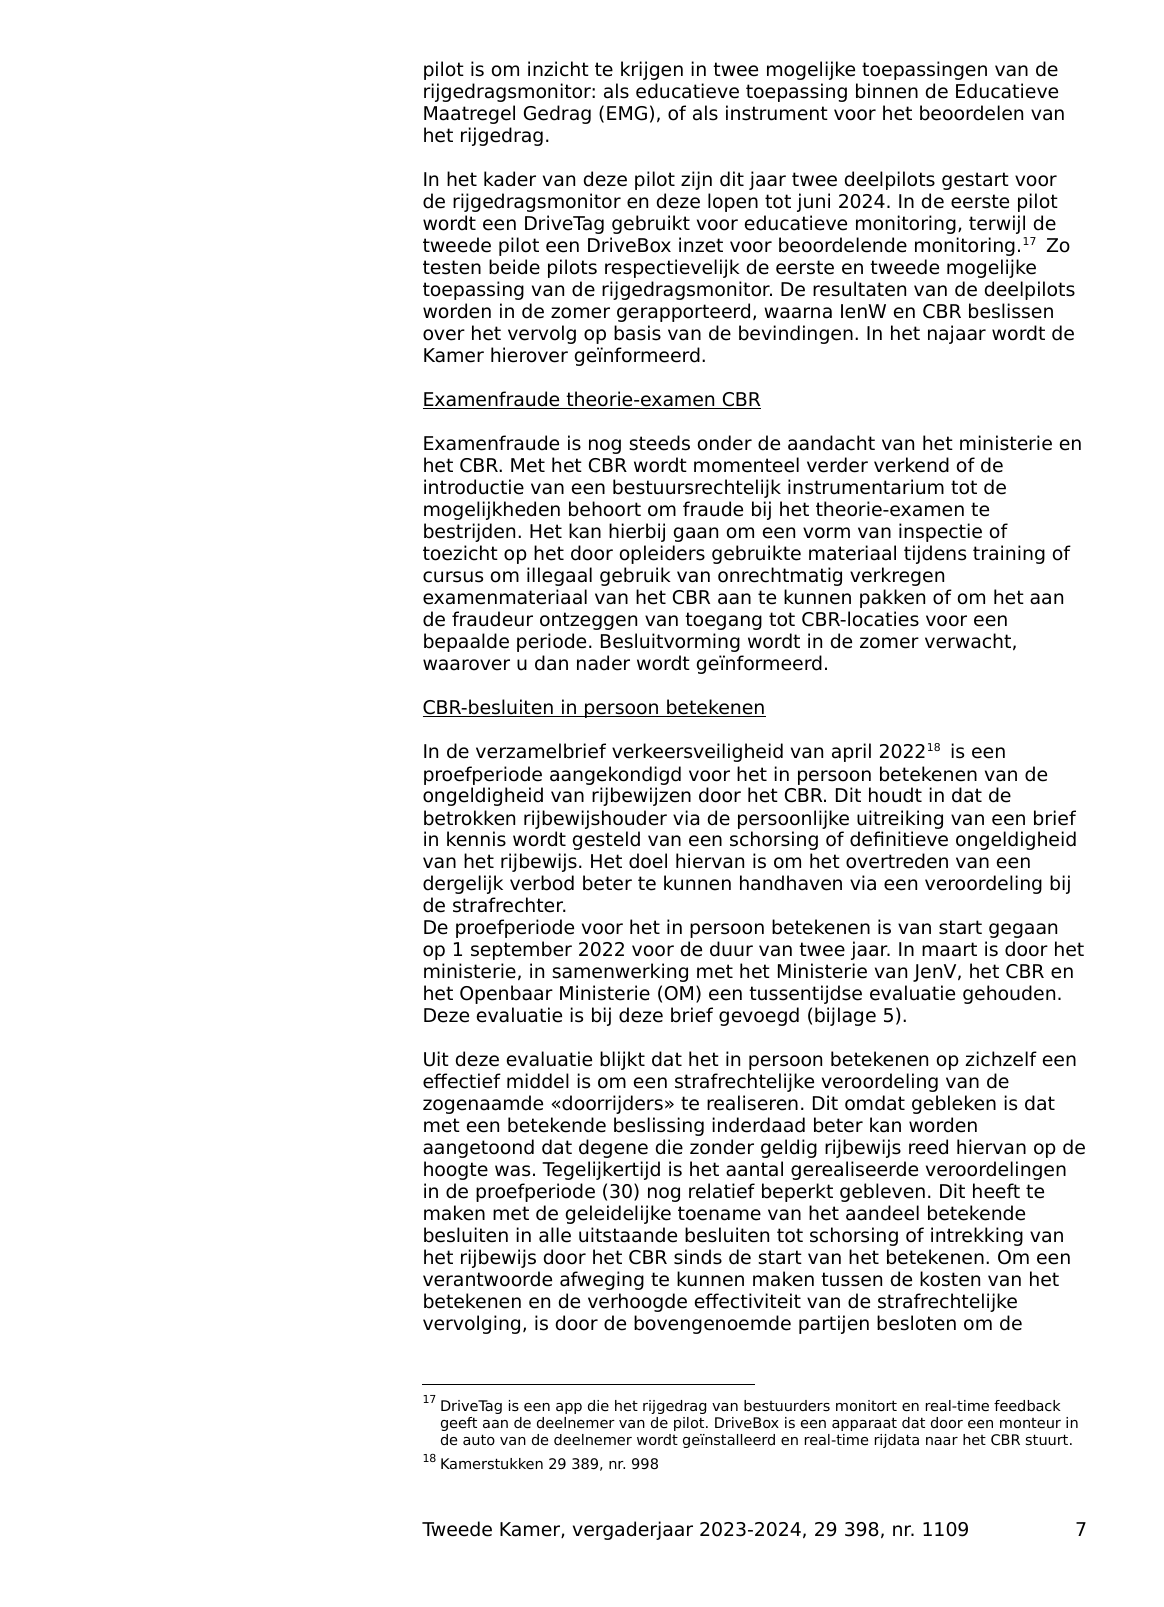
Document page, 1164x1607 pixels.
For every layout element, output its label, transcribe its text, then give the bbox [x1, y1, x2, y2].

text De proefperiode voor het in persoon betekenen is van start gegaan op 1 september 2022 voor de duur van twee jaar. In maart is door het ministerie, in samenwerking met het Ministerie van JenV, het CBR en het Openbaar Ministerie (OM) een tussentijdse evaluatie gehouden. Deze evaluatie is bij deze brief gevoegd (bijlage 5). [422, 917, 1087, 1027]
text In de verzamelbrief verkeersveiligheid van april 2022 is een proefperiode aangekondigd voor het in persoon betekenen van de ongeldigheid van rijbewijzen door het CBR. Dit houdt in dat de betrokken rijbewijshouder via de persoonlijke uitreiking van een brief in kennis wordt gesteld van een schorsing of definitieve ongeldigheid van het rijbewijs. Het doel hiervan is om het overtreden van een dergelijk verbod beter te kunnen handhaven via een veroordeling bij de strafrechter. [422, 741, 1087, 917]
text pilot is om inzicht te krijgen in twee mogelijke toepassingen van de rijgedragsmonitor: als educatieve toepassing binnen de Educatieve Maatregel Gedrag (EMG), of als instrument voor het beoordelen van het rijgedrag. [422, 59, 1087, 147]
subtitle CBR-besluiten in persoon betekenen [422, 697, 1087, 719]
text Examenfraude is nog steeds onder de aandacht van het ministerie en het CBR. Met het CBR wordt momenteel verder verkend of de introductie van een bestuursrechtelijk instrumentarium tot de mogelijkheden behoort om fraude bij het theorie-examen te bestrijden. Het kan hierbij gaan om een vorm van inspectie of toezicht op het door opleiders gebruikte materiaal tijdens training of cursus om illegaal gebruik van onrechtmatig verkregen examenmateriaal van het CBR aan te kunnen pakken of om het aan de fraudeur ontzeggen van toegang tot CBR-locaties voor een bepaalde periode. Besluitvorming wordt in de zomer verwacht, waarover u dan nader wordt geïnformeerd. [422, 433, 1087, 675]
text Kamerstukken 29 389, nr. 998 [422, 1452, 1087, 1474]
text Uit deze evaluatie blijkt dat het in persoon betekenen op zichzelf een effectief middel is om een strafrechtelijke veroordeling van de zogenaamde «doorrijders» te realiseren. Dit omdat gebleken is dat met een betekende beslissing inderdaad beter kan worden aangetoond dat degene die zonder geldig rijbewijs reed hiervan op de hoogte was. Tegelijkertijd is het aantal gerealiseerde veroordelingen in de proefperiode (30) nog relatief beperkt gebleven. Dit heeft te maken met de geleidelijke toename van het aandeel betekende besluiten in alle uitstaande besluiten tot schorsing of intrekking van het rijbewijs door het CBR sinds de start van het betekenen. Om een verantwoorde afweging te kunnen maken tussen de kosten van het betekenen en de verhoogde effectiviteit van de strafrechtelijke vervolging, is door de bovengenoemde partijen besloten om de [422, 1049, 1087, 1335]
text DriveTag is een app die het rijgedrag van bestuurders monitort en real-time feedback geeft aan de deelnemer van de pilot. DriveBox is een apparaat dat door een monteur in de auto van de deelnemer wordt geïnstalleerd en real-time rijdata naar het CBR stuurt. [422, 1393, 1087, 1449]
text In het kader van deze pilot zijn dit jaar twee deelpilots gestart voor de rijgedragsmonitor en deze lopen tot juni 2024. In de eerste pilot wordt een DriveTag gebruikt voor educatieve monitoring, terwijl de tweede pilot een DriveBox inzet voor beoordelende monitoring. Zo testen beide pilots respectievelijk de eerste en tweede mogelijke toepassing van de rijgedragsmonitor. De resultaten van de deelpilots worden in de zomer gerapporteerd, waarna IenW en CBR beslissen over het vervolg op basis van de bevindingen. In het najaar wordt de Kamer hierover geïnformeerd. [422, 169, 1087, 367]
subtitle Examenfraude theorie-examen CBR [422, 389, 1087, 411]
